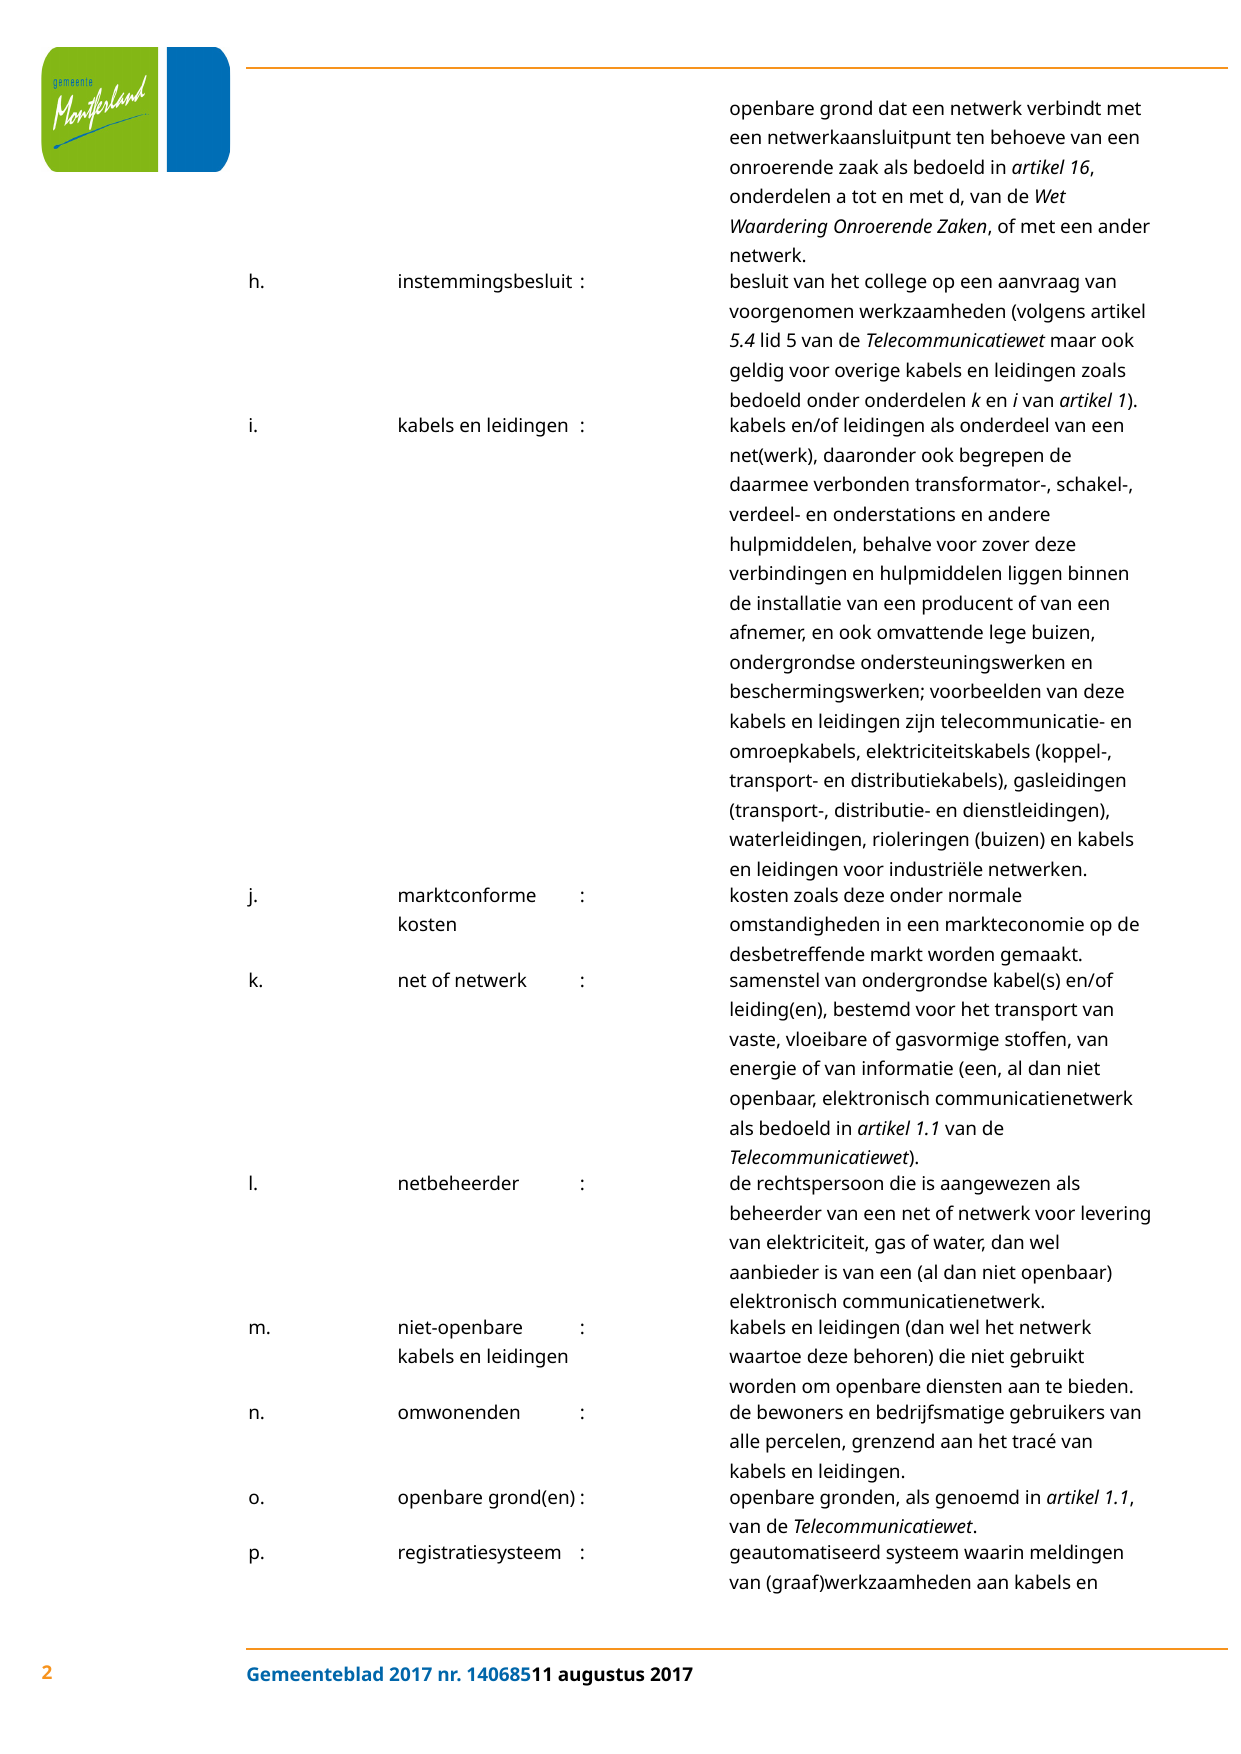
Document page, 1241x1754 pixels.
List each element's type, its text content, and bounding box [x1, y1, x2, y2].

table_cell openbare grond dat een netwerk verbindt met een netwerkaansluitpunt ten behoeve van een onroerende zaak als bedoeld in artikel 16, onderdelen a tot en met d, van de Wet Waardering Onroerende Zaken, of met een ander netwerk. [729, 95, 1152, 268]
picture [41, 47, 231, 172]
table_cell de bewoners en bedrijfsmatige gebruikers van alle percelen, grenzend aan het tracé van kabels en leidingen. [729, 1399, 1152, 1484]
table_cell l. [248, 1170, 397, 1314]
table_cell : [580, 269, 729, 412]
table_cell o. [248, 1484, 397, 1539]
table_cell i. [248, 413, 397, 882]
table_cell j. [248, 882, 397, 967]
table_cell niet-openbare kabels en leidingen [398, 1314, 579, 1399]
table_cell kabels en leidingen [398, 413, 579, 882]
table_cell p. [248, 1539, 397, 1594]
table_cell de rechtspersoon die is aangewezen als beheerder van een net of netwerk voor levering van elektriciteit, gas of water, dan wel aanbieder is van een (al dan niet openbaar) elektronisch communicatienetwerk. [729, 1170, 1152, 1314]
table_cell h. [248, 269, 397, 412]
table_cell net of netwerk [398, 967, 579, 1170]
table_cell : [580, 1314, 729, 1399]
table_cell marktconforme kosten [398, 882, 579, 967]
table_cell [248, 95, 397, 268]
table_cell instemmingsbesluit [398, 269, 579, 412]
table_cell n. [248, 1399, 397, 1484]
table_cell k. [248, 967, 397, 1170]
table_cell kosten zoals deze onder normale omstandigheden in een markteconomie op de desbetreffende markt worden gemaakt. [729, 882, 1152, 967]
table_cell : [580, 1539, 729, 1594]
table_cell kabels en/of leidingen als onderdeel van een net(werk), daaronder ook begrepen de daarmee verbonden transformator-, schakel-, verdeel- en onderstations en andere hulpmiddelen, behalve voor zover deze verbindingen en hulpmiddelen liggen binnen de installatie van een producent of van een afnemer, en ook omvattende lege buizen, ondergrondse ondersteuningswerken en beschermingswerken; voorbeelden van deze kabels en leidingen zijn telecommunicatie- en omroepkabels, elektriciteitskabels (koppel-, transport- en distributiekabels), gasleidingen (transport-, distributie- en dienstleidingen), waterleidingen, rioleringen (buizen) en kabels en leidingen voor industriële netwerken. [729, 413, 1152, 882]
table_cell openbare grond(en) [398, 1484, 579, 1539]
table_cell kabels en leidingen (dan wel het netwerk waartoe deze behoren) die niet gebruikt worden om openbare diensten aan te bieden. [729, 1314, 1152, 1399]
table_cell openbare gronden, als genoemd in artikel 1.1, van de Telecommunicatiewet. [729, 1484, 1152, 1539]
table_cell : [580, 967, 729, 1170]
table_cell [398, 95, 579, 268]
table_cell m. [248, 1314, 397, 1399]
table_cell : [580, 1399, 729, 1484]
table_cell : [580, 882, 729, 967]
table_cell [580, 95, 729, 268]
table_cell : [580, 1484, 729, 1539]
table_cell omwonenden [398, 1399, 579, 1484]
table_cell netbeheerder [398, 1170, 579, 1314]
table_cell : [580, 413, 729, 882]
table_cell : [580, 1170, 729, 1314]
table_cell samenstel van ondergrondse kabel(s) en/of leiding(en), bestemd voor het transport van vaste, vloeibare of gasvormige stoffen, van energie of van informatie (een, al dan niet openbaar, elektronisch communicatienetwerk als bedoeld in artikel 1.1 van de Telecommunicatiewet). [729, 967, 1152, 1170]
table_cell geautomatiseerd systeem waarin meldingen van (graaf)werkzaamheden aan kabels en [729, 1539, 1152, 1594]
table_cell registratiesysteem [398, 1539, 579, 1594]
table_cell besluit van het college op een aanvraag van voorgenomen werkzaamheden (volgens artikel 5.4 lid 5 van de Telecommunicatiewet maar ook geldig voor overige kabels en leidingen zoals bedoeld onder onderdelen k en i van artikel 1). [729, 269, 1152, 412]
